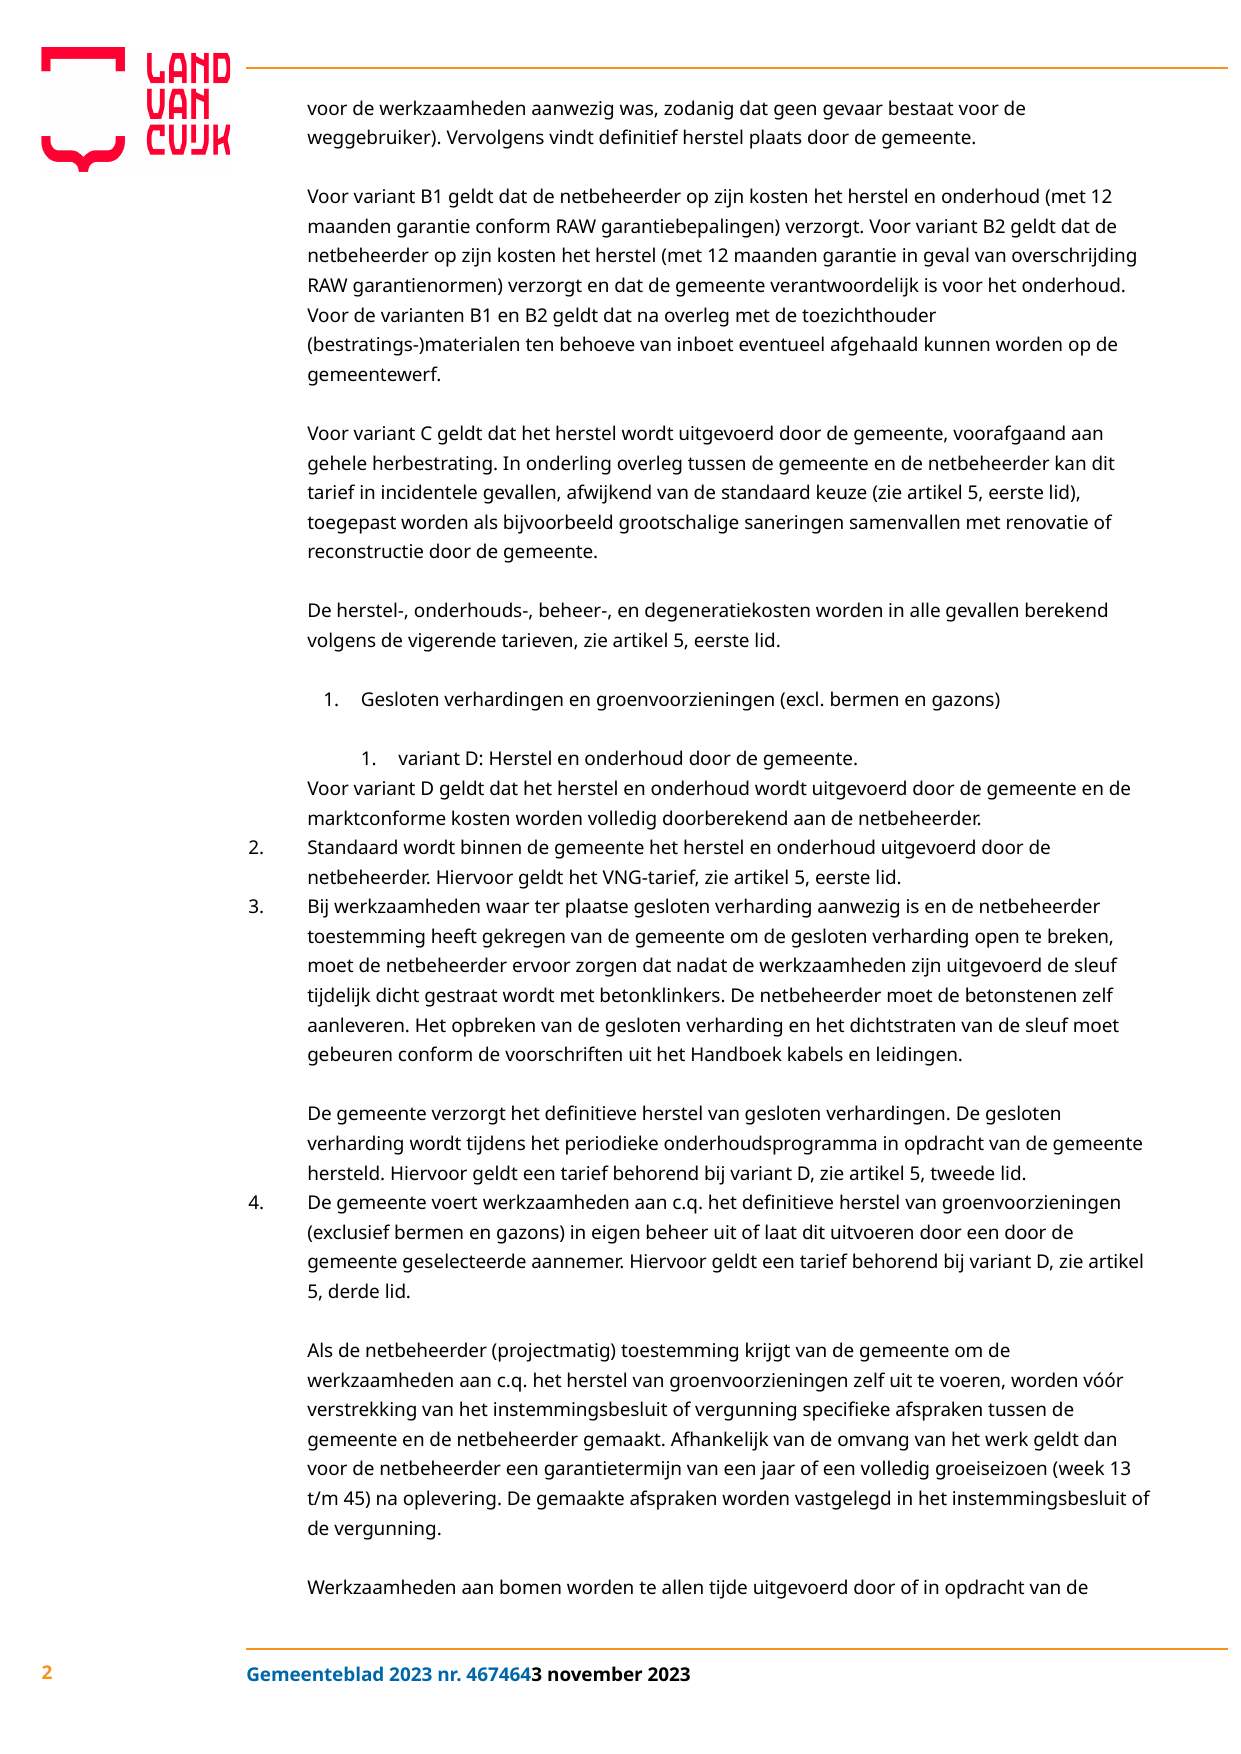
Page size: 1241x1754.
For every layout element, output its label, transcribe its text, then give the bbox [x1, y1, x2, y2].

list Standaard wordt binnen de gemeente het herstel en onderhoud uitgevoerd door de netbeheerder. Hiervoor geldt het VNG-tarief, zie artikel 5, eerste lid. [248, 834, 1152, 890]
picture [41, 47, 231, 172]
list Voor variant C geldt dat het herstel wordt uitgevoerd door de gemeente, voorafgaand aan gehele herbestrating. In onderling overleg tussen de gemeente en de netbeheerder kan dit tarief in incidentele gevallen, afwijkend van de standaard keuze (zie artikel 5, eerste lid), toegepast worden als bijvoorbeeld grootschalige saneringen samenvallen met renovatie of reconstructie door de gemeente. [248, 420, 1152, 564]
list De herstel-, onderhouds-, beheer-, en degeneratiekosten worden in alle gevallen berekend volgens de vigerende tarieven, zie artikel 5, eerste lid. [248, 598, 1152, 653]
list De gemeente verzorgt het definitieve herstel van gesloten verhardingen. De gesloten verharding wordt tijdens het periodieke onderhoudsprogramma in opdracht van de gemeente hersteld. Hiervoor geldt een tarief behorend bij variant D, zie artikel 5, tweede lid. [248, 1101, 1152, 1186]
list Werkzaamheden aan bomen worden te allen tijde uitgevoerd door of in opdracht van de [248, 1574, 1152, 1600]
list Voor de varianten B1 en B2 geldt dat na overleg met de toezichthouder (bestratings-)materialen ten behoeve van inboet eventueel afgehaald kunnen worden op de gemeentewerf. [248, 302, 1152, 387]
list Als de netbeheerder (projectmatig) toestemming krijgt van de gemeente om de werkzaamheden aan c.q. het herstel van groenvoorzieningen zelf uit te voeren, worden vóór verstrekking van het instemmingsbesluit of vergunning specifieke afspraken tussen de gemeente en de netbeheerder gemaakt. Afhankelijk van de omvang van het werk geldt dan voor de netbeheerder een garantietermijn van een jaar of een volledig groeiseizoen (week 13 t/m 45) na oplevering. De gemaakte afspraken worden vastgelegd in het instemmingsbesluit of de vergunning. [248, 1337, 1152, 1541]
list voor de werkzaamheden aanwezig was, zodanig dat geen gevaar bestaat voor de weggebruiker). Vervolgens vindt definitief herstel plaats door de gemeente. [248, 95, 1152, 150]
list Gesloten verhardingen en groenvoorzieningen (excl. bermen en gazons) [323, 686, 1152, 712]
list Voor variant B1 geldt dat de netbeheerder op zijn kosten het herstel en onderhoud (met 12 maanden garantie conform RAW garantiebepalingen) verzorgt. Voor variant B2 geldt dat de netbeheerder op zijn kosten het herstel (met 12 maanden garantie in geval van overschrijding RAW garantienormen) verzorgt en dat de gemeente verantwoordelijk is voor het onderhoud. [248, 183, 1152, 298]
list De gemeente voert werkzaamheden aan c.q. het definitieve herstel van groenvoorzieningen (exclusief bermen en gazons) in eigen beheer uit of laat dit uitvoeren door een door de gemeente geselecteerde aannemer. Hiervoor geldt een tarief behorend bij variant D, zie artikel 5, derde lid. [248, 1189, 1152, 1304]
list Voor variant D geldt dat het herstel en onderhoud wordt uitgevoerd door de gemeente en de marktconforme kosten worden volledig doorberekend aan de netbeheerder. [248, 775, 1152, 831]
list Bij werkzaamheden waar ter plaatse gesloten verharding aanwezig is en de netbeheerder toestemming heeft gekregen van de gemeente om de gesloten verharding open te breken, moet de netbeheerder ervoor zorgen dat nadat de werkzaamheden zijn uitgevoerd de sleuf tijdelijk dicht gestraat wordt met betonklinkers. De netbeheerder moet de betonstenen zelf aanleveren. Het opbreken van de gesloten verharding en het dichtstraten van de sleuf moet gebeuren conform de voorschriften uit het Handboek kabels en leidingen. [248, 893, 1152, 1067]
list variant D: Herstel en onderhoud door de gemeente. [361, 746, 1152, 771]
